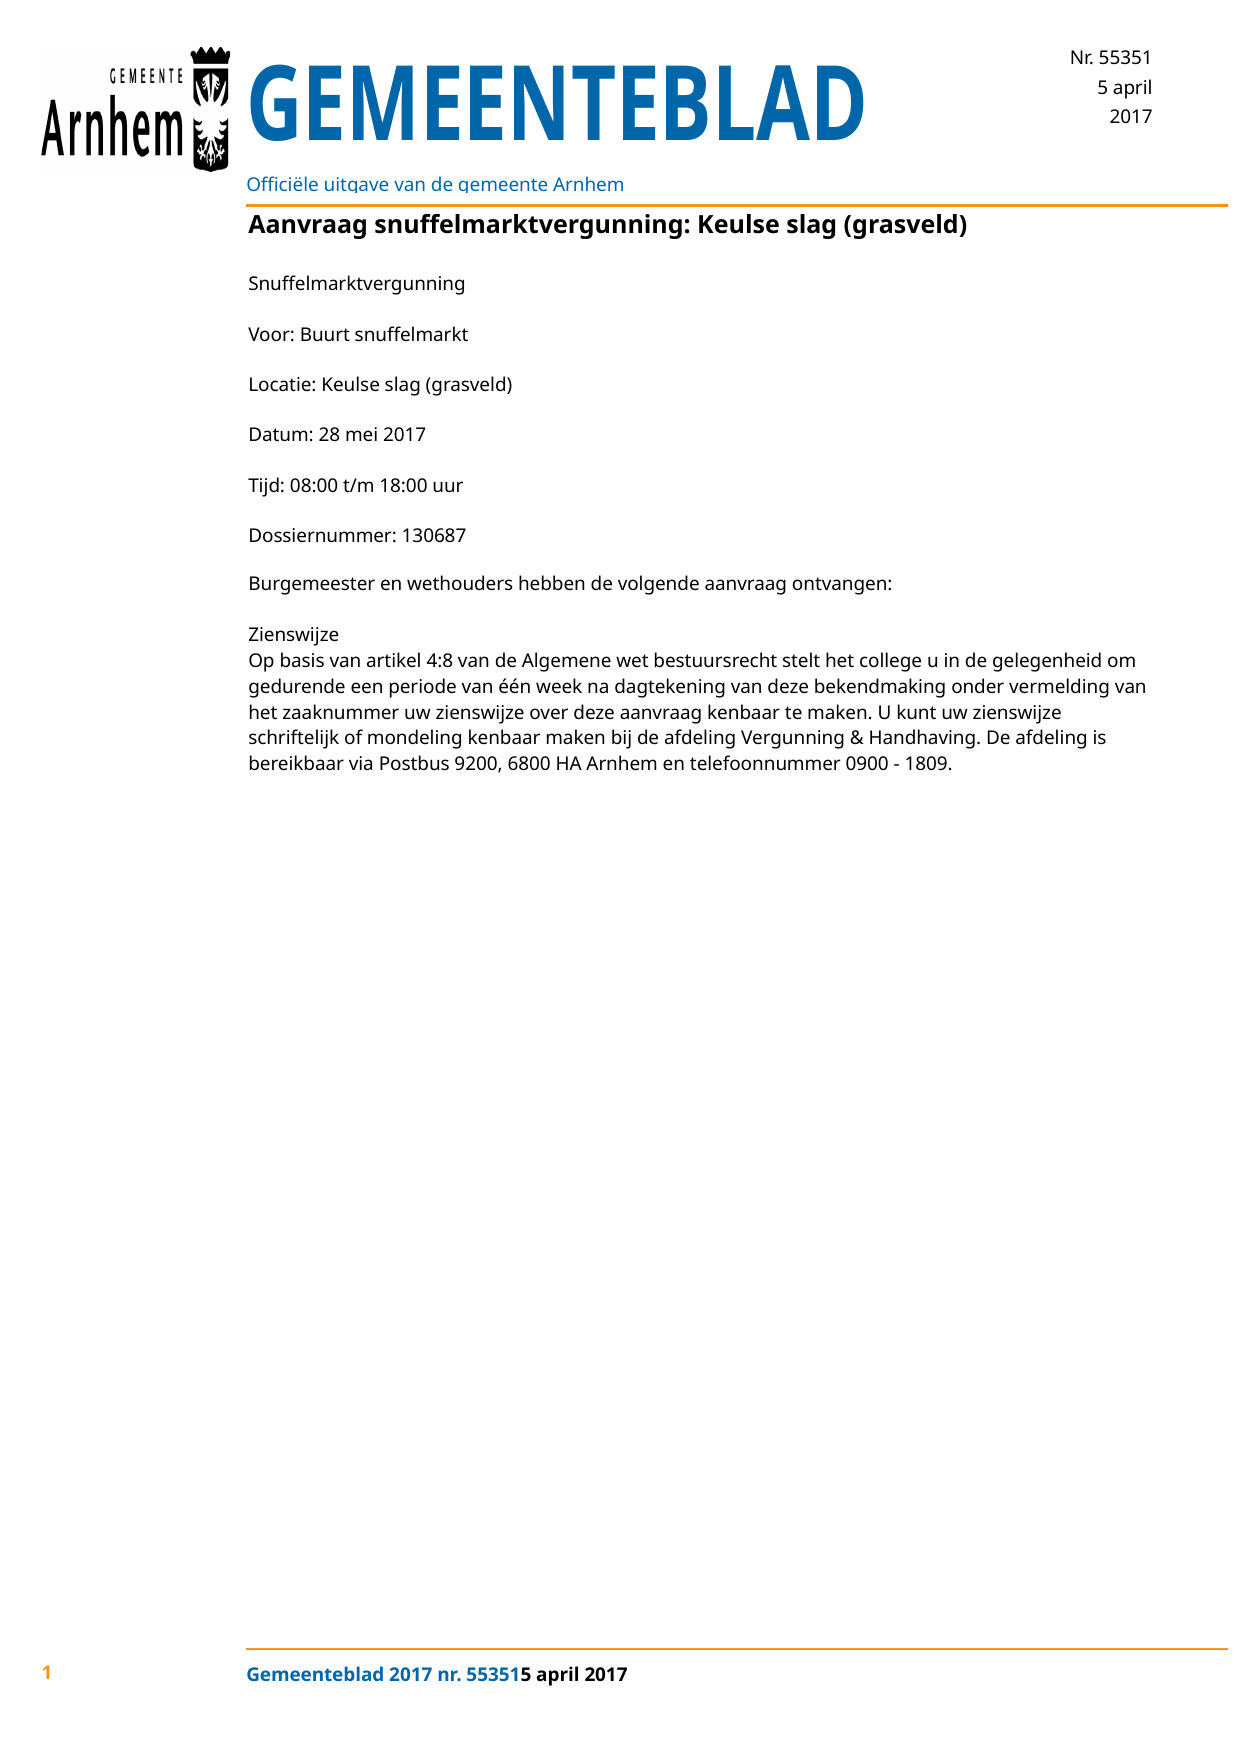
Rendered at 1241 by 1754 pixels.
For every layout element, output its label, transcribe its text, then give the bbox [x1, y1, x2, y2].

picture [41, 47, 231, 172]
text Locatie: Keulse slag (grasveld) [248, 371, 1152, 397]
text Datum: 28 mei 2017 [248, 422, 1152, 447]
text Aanvraag snuffelmarktvergunning: Keulse slag (grasveld) [248, 207, 1152, 241]
text Op basis van artikel 4:8 van de Algemene wet bestuursrecht stelt het college u in de gelegenheid om gedurende een periode van één week na dagtekening van deze bekendmaking onder vermelding van het zaaknummer uw zienswijze over deze aanvraag kenbaar te maken. U kunt uw zienswijze schriftelijk of mondeling kenbaar maken bij de afdeling Vergunning & Handhaving. De afdeling is bereikbaar via Postbus 9200, 6800 HA Arnhem en telefoonnummer 0900 - 1809. [248, 647, 1152, 776]
text Burgemeester en wethouders hebben de volgende aanvraag ontvangen: [248, 570, 1152, 596]
text Tijd: 08:00 t/m 18:00 uur [248, 472, 1152, 498]
text Voor: Buurt snuffelmarkt [248, 321, 1152, 346]
text Snuffelmarktvergunning [248, 270, 1152, 296]
text Zienswijze [248, 622, 1152, 647]
text Dossiernummer: 130687 [248, 522, 1152, 548]
